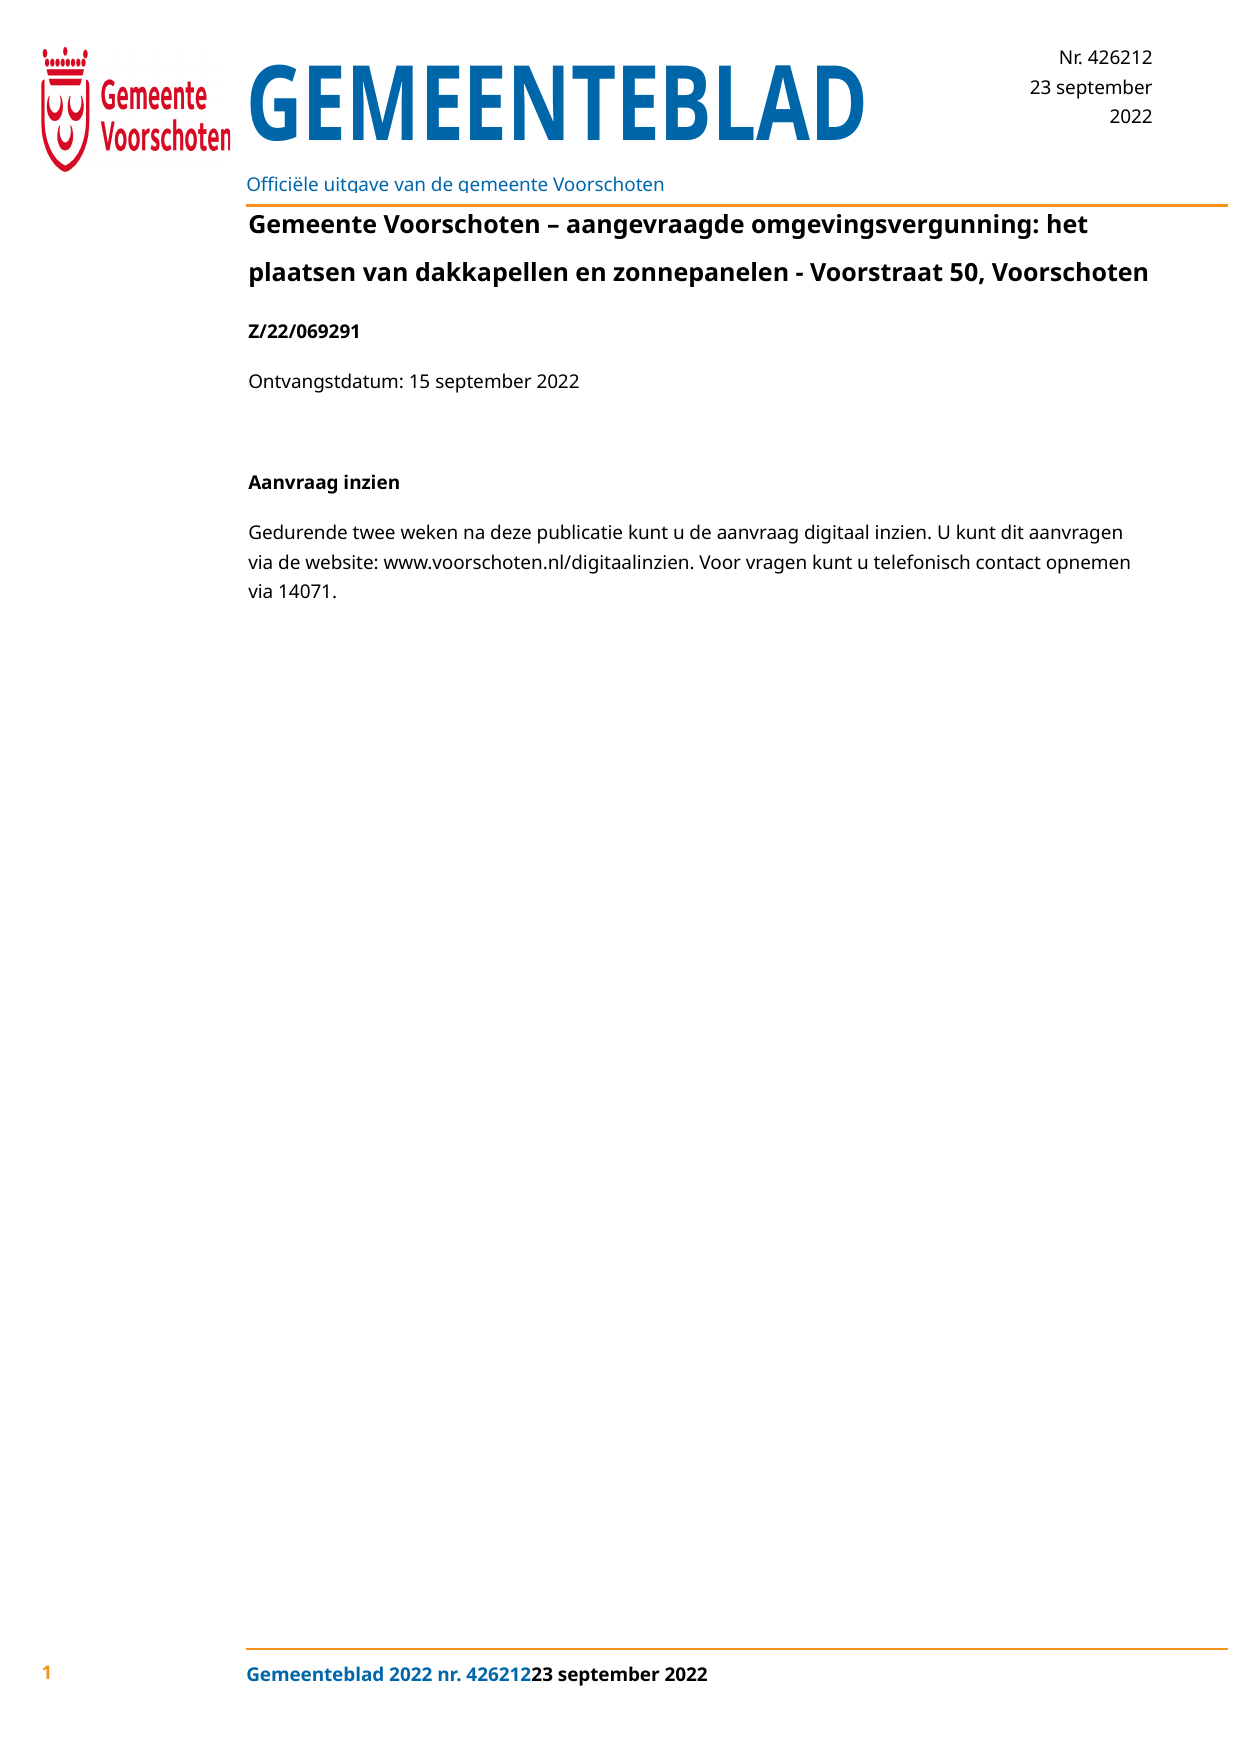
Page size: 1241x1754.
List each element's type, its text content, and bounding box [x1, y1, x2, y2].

text Gemeente Voorschoten – aangevraagde omgevingsvergunning: het plaatsen van dakkapellen en zonnepanelen - Voorstraat 50, Voorschoten [248, 207, 1152, 288]
text Gedurende twee weken na deze publicatie kunt u de aanvraag digitaal inzien. U kunt dit aanvragen via de website: www.voorschoten.nl/digitaalinzien. Voor vragen kunt u telefonisch contact opnemen via 14071. [248, 519, 1152, 604]
text Aanvraag inzien [248, 469, 1152, 495]
picture [41, 47, 231, 172]
text Ontvangstdatum: 15 september 2022 [248, 368, 1152, 394]
text Z/22/069291 [248, 318, 1152, 344]
